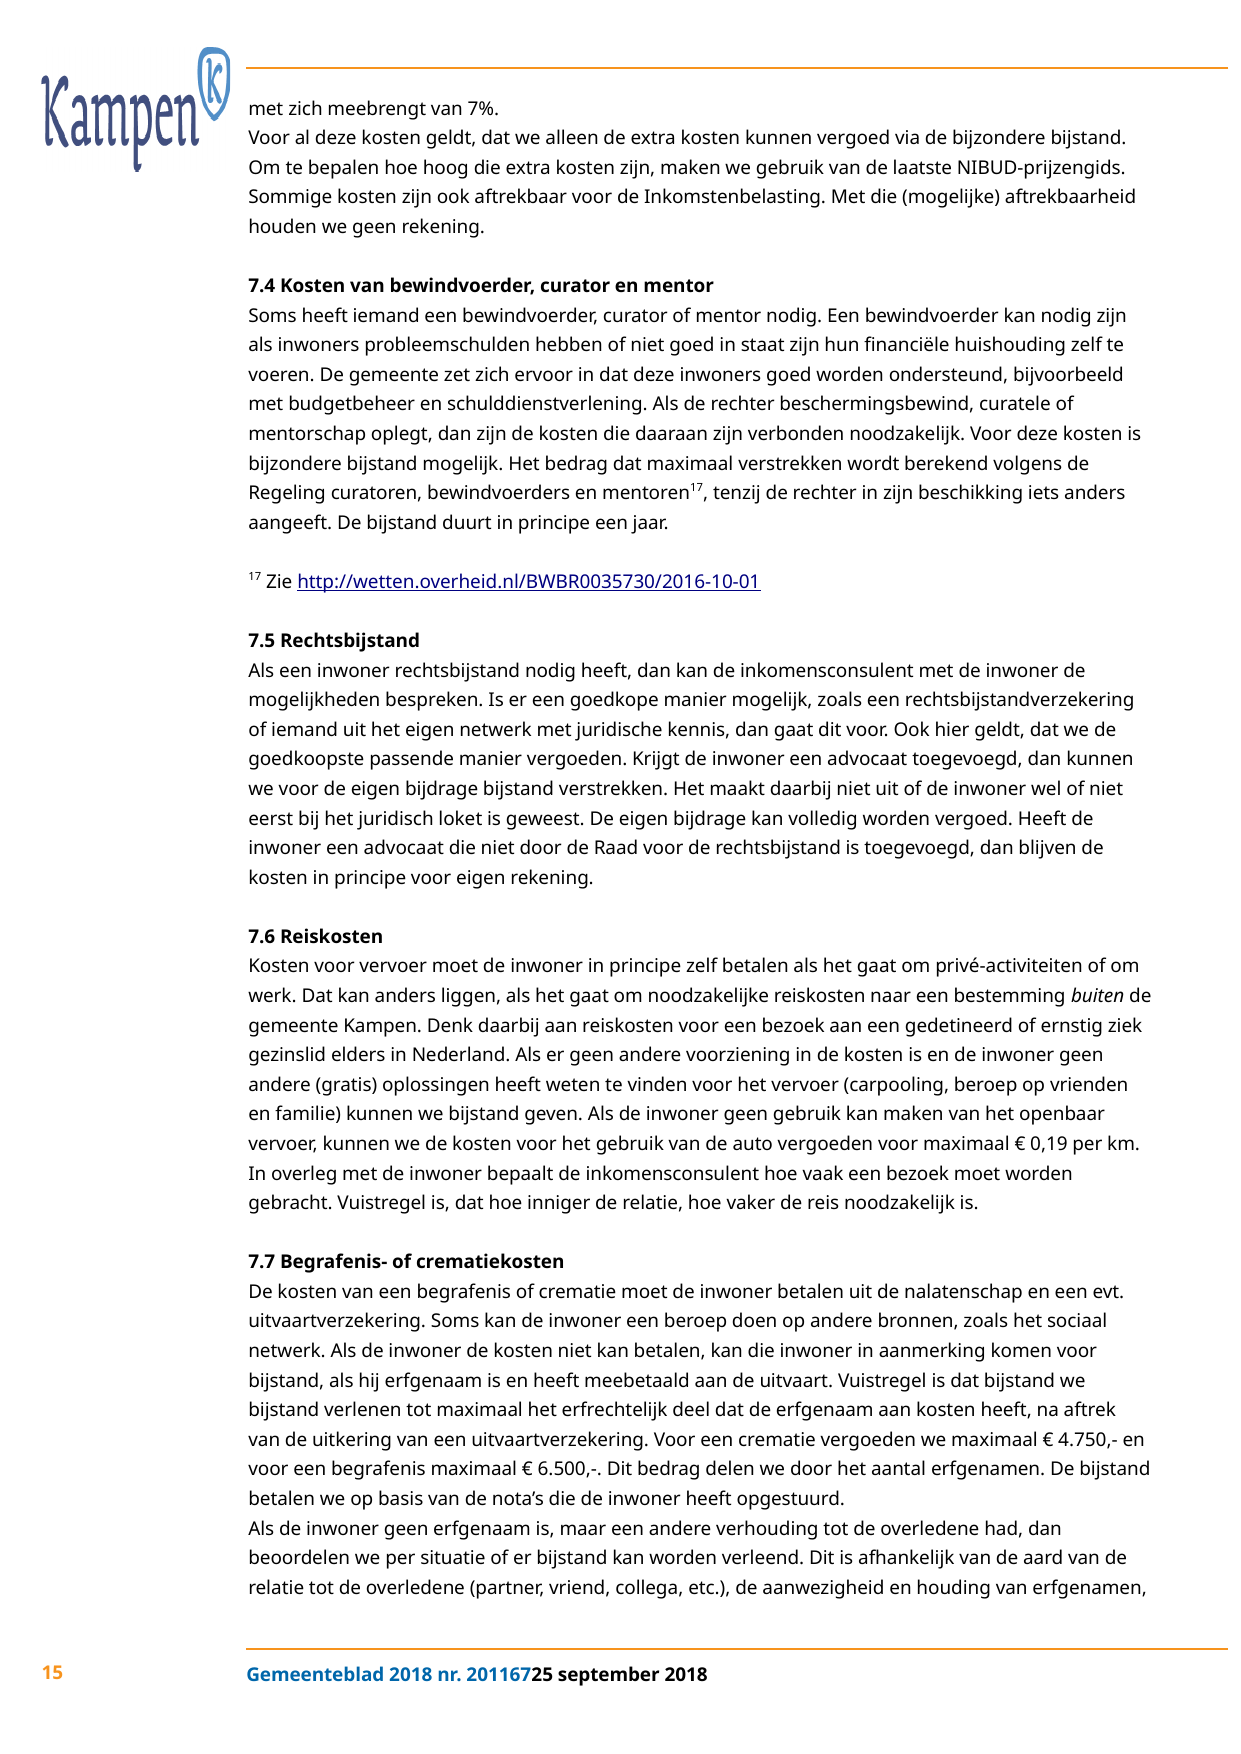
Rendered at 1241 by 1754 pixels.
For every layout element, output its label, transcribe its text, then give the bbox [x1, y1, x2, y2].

text 17 Zie http://wetten.overheid.nl/BWBR0035730/2016-10-01 [248, 568, 1152, 594]
text 7.6 Reiskosten [248, 923, 1152, 949]
text 7.7 Begrafenis- of crematiekosten [248, 1248, 1152, 1274]
text Kosten voor vervoer moet de inwoner in principe zelf betalen als het gaat om privé-activiteiten of om werk. Dat kan anders liggen, als het gaat om noodzakelijke reiskosten naar een bestemming buiten de gemeente Kampen. Denk daarbij aan reiskosten voor een bezoek aan een gedetineerd of ernstig ziek gezinslid elders in Nederland. Als er geen andere voorziening in de kosten is en de inwoner geen andere (gratis) oplossingen heeft weten te vinden voor het vervoer (carpooling, beroep op vrienden en familie) kunnen we bijstand geven. Als de inwoner geen gebruik kan maken van het openbaar vervoer, kunnen we de kosten voor het gebruik van de auto vergoeden voor maximaal € 0,19 per km. In overleg met de inwoner bepaalt de inkomensconsulent hoe vaak een bezoek moet worden gebracht. Vuistregel is, dat hoe inniger de relatie, hoe vaker de reis noodzakelijk is. [248, 953, 1152, 1215]
text Soms heeft iemand een bewindvoerder, curator of mentor nodig. Een bewindvoerder kan nodig zijn als inwoners probleemschulden hebben of niet goed in staat zijn hun financiële huishouding zelf te voeren. De gemeente zet zich ervoor in dat deze inwoners goed worden ondersteund, bijvoorbeeld met budgetbeheer en schulddienstverlening. Als de rechter beschermingsbewind, curatele of mentorschap oplegt, dan zijn de kosten die daaraan zijn verbonden noodzakelijk. Voor deze kosten is bijzondere bijstand mogelijk. Het bedrag dat maximaal verstrekken wordt berekend volgens de Regeling curatoren, bewindvoerders en mentoren17, tenzij de rechter in zijn beschikking iets anders aangeeft. De bijstand duurt in principe een jaar. [248, 302, 1152, 535]
text Als een inwoner rechtsbijstand nodig heeft, dan kan de inkomensconsulent met de inwoner de mogelijkheden bespreken. Is er een goedkope manier mogelijk, zoals een rechtsbijstandverzekering of iemand uit het eigen netwerk met juridische kennis, dan gaat dit voor. Ook hier geldt, dat we de goedkoopste passende manier vergoeden. Krijgt de inwoner een advocaat toegevoegd, dan kunnen we voor de eigen bijdrage bijstand verstrekken. Het maakt daarbij niet uit of de inwoner wel of niet eerst bij het juridisch loket is geweest. De eigen bijdrage kan volledig worden vergoed. Heeft de inwoner een advocaat die niet door de Raad voor de rechtsbijstand is toegevoegd, dan blijven de kosten in principe voor eigen rekening. [248, 657, 1152, 890]
text De kosten van een begrafenis of crematie moet de inwoner betalen uit de nalatenschap en een evt. uitvaartverzekering. Soms kan de inwoner een beroep doen op andere bronnen, zoals het sociaal netwerk. Als de inwoner de kosten niet kan betalen, kan die inwoner in aanmerking komen voor bijstand, als hij erfgenaam is en heeft meebetaald aan de uitvaart. Vuistregel is dat bijstand we bijstand verlenen tot maximaal het erfrechtelijk deel dat de erfgenaam aan kosten heeft, na aftrek van de uitkering van een uitvaartverzekering. Voor een crematie vergoeden we maximaal € 4.750,- en voor een begrafenis maximaal € 6.500,-. Dit bedrag delen we door het aantal erfgenamen. De bijstand betalen we op basis van de nota’s die de inwoner heeft opgestuurd. [248, 1278, 1152, 1511]
picture [41, 47, 231, 172]
text met zich meebrengt van 7%. [248, 95, 1152, 121]
text Sommige kosten zijn ook aftrekbaar voor de Inkomstenbelasting. Met die (mogelijke) aftrekbaarheid houden we geen rekening. [248, 183, 1152, 239]
text Voor al deze kosten geldt, dat we alleen de extra kosten kunnen vergoed via de bijzondere bijstand. Om te bepalen hoe hoog die extra kosten zijn, maken we gebruik van de laatste NIBUD-prijzengids. [248, 124, 1152, 180]
text 7.5 Rechtsbijstand [248, 627, 1152, 653]
text Als de inwoner geen erfgenaam is, maar een andere verhouding tot de overledene had, dan beoordelen we per situatie of er bijstand kan worden verleend. Dit is afhankelijk van de aard van de relatie tot de overledene (partner, vriend, collega, etc.), de aanwezigheid en houding van erfgenamen, [248, 1515, 1152, 1600]
text 7.4 Kosten van bewindvoerder, curator en mentor [248, 272, 1152, 298]
